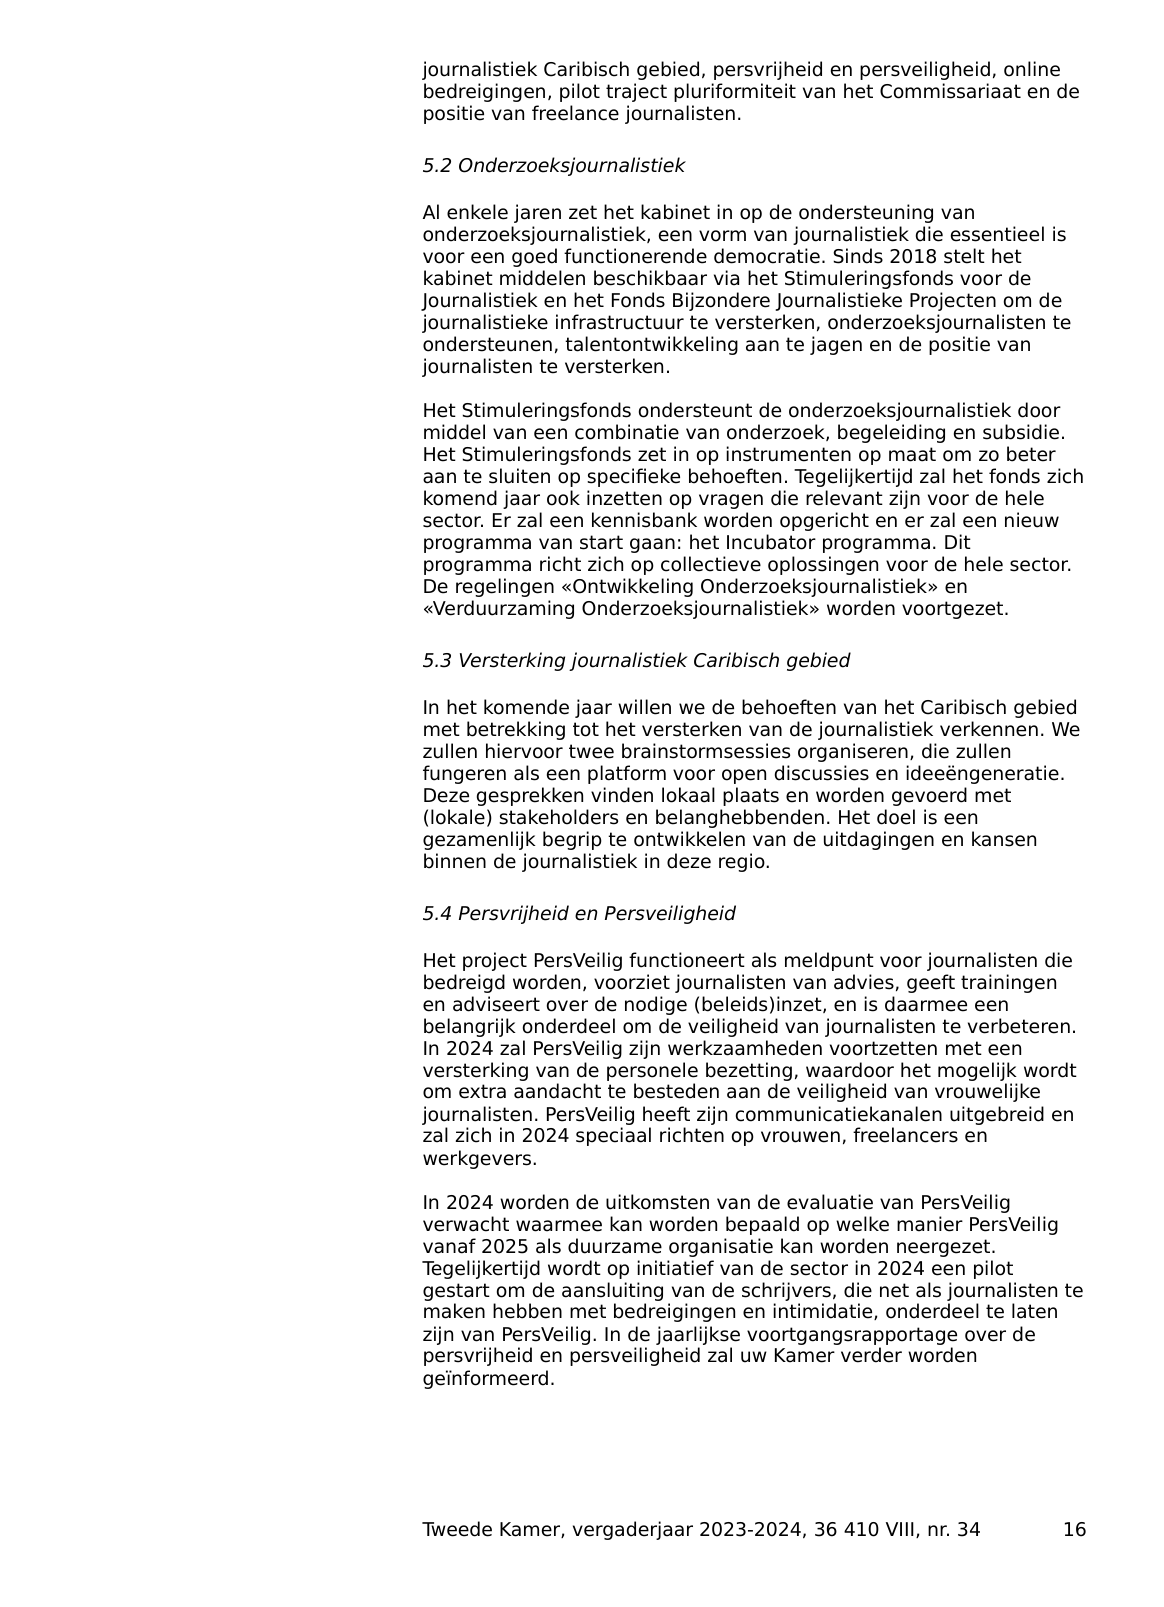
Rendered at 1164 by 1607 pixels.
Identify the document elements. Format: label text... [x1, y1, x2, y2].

text Het Stimuleringsfonds ondersteunt de onderzoeksjournalistiek door middel van een combinatie van onderzoek, begeleiding en subsidie. Het Stimuleringsfonds zet in op instrumenten op maat om zo beter aan te sluiten op specifieke behoeften. Tegelijkertijd zal het fonds zich komend jaar ook inzetten op vragen die relevant zijn voor de hele sector. Er zal een kennisbank worden opgericht en er zal een nieuw programma van start gaan: het Incubator programma. Dit programma richt zich op collectieve oplossingen voor de hele sector. De regelingen «Ontwikkeling Onderzoeksjournalistiek» en «Verduurzaming Onderzoeksjournalistiek» worden voortgezet. [422, 400, 1087, 620]
text In het komende jaar willen we de behoeften van het Caribisch gebied met betrekking tot het versterken van de journalistiek verkennen. We zullen hiervoor twee brainstormsessies organiseren, die zullen fungeren als een platform voor open discussies en ideeëngeneratie. Deze gesprekken vinden lokaal plaats en worden gevoerd met (lokale) stakeholders en belanghebbenden. Het doel is een gezamenlijk begrip te ontwikkelen van de uitdagingen en kansen binnen de journalistiek in deze regio. [422, 697, 1087, 873]
subtitle 5.4 Persvrijheid en Persveiligheid [422, 903, 1087, 924]
subtitle 5.2 Onderzoeksjournalistiek [422, 155, 1087, 177]
subtitle 5.3 Versterking journalistiek Caribisch gebied [422, 650, 1087, 672]
text Het project PersVeilig functioneert als meldpunt voor journalisten die bedreigd worden, voorziet journalisten van advies, geeft trainingen en adviseert over de nodige (beleids)inzet, en is daarmee een belangrijk onderdeel om de veiligheid van journalisten te verbeteren. In 2024 zal PersVeilig zijn werkzaamheden voortzetten met een versterking van de personele bezetting, waardoor het mogelijk wordt om extra aandacht te besteden aan de veiligheid van vrouwelijke journalisten. PersVeilig heeft zijn communicatiekanalen uitgebreid en zal zich in 2024 speciaal richten op vrouwen, freelancers en werkgevers. [422, 949, 1087, 1169]
text journalistiek Caribisch gebied, persvrijheid en persveiligheid, online bedreigingen, pilot traject pluriformiteit van het Commissariaat en de positie van freelance journalisten. [422, 59, 1087, 125]
text Al enkele jaren zet het kabinet in op de ondersteuning van onderzoeksjournalistiek, een vorm van journalistiek die essentieel is voor een goed functionerende democratie. Sinds 2018 stelt het kabinet middelen beschikbaar via het Stimuleringsfonds voor de Journalistiek en het Fonds Bijzondere Journalistieke Projecten om de journalistieke infrastructuur te versterken, onderzoeksjournalisten te ondersteunen, talentontwikkeling aan te jagen en de positie van journalisten te versterken. [422, 202, 1087, 378]
text In 2024 worden de uitkomsten van de evaluatie van PersVeilig verwacht waarmee kan worden bepaald op welke manier PersVeilig vanaf 2025 als duurzame organisatie kan worden neergezet. Tegelijkertijd wordt op initiatief van de sector in 2024 een pilot gestart om de aansluiting van de schrijvers, die net als journalisten te maken hebben met bedreigingen en intimidatie, onderdeel te laten zijn van PersVeilig. In de jaarlijkse voortgangsrapportage over de persvrijheid en persveiligheid zal uw Kamer verder worden geïnformeerd. [422, 1192, 1087, 1389]
